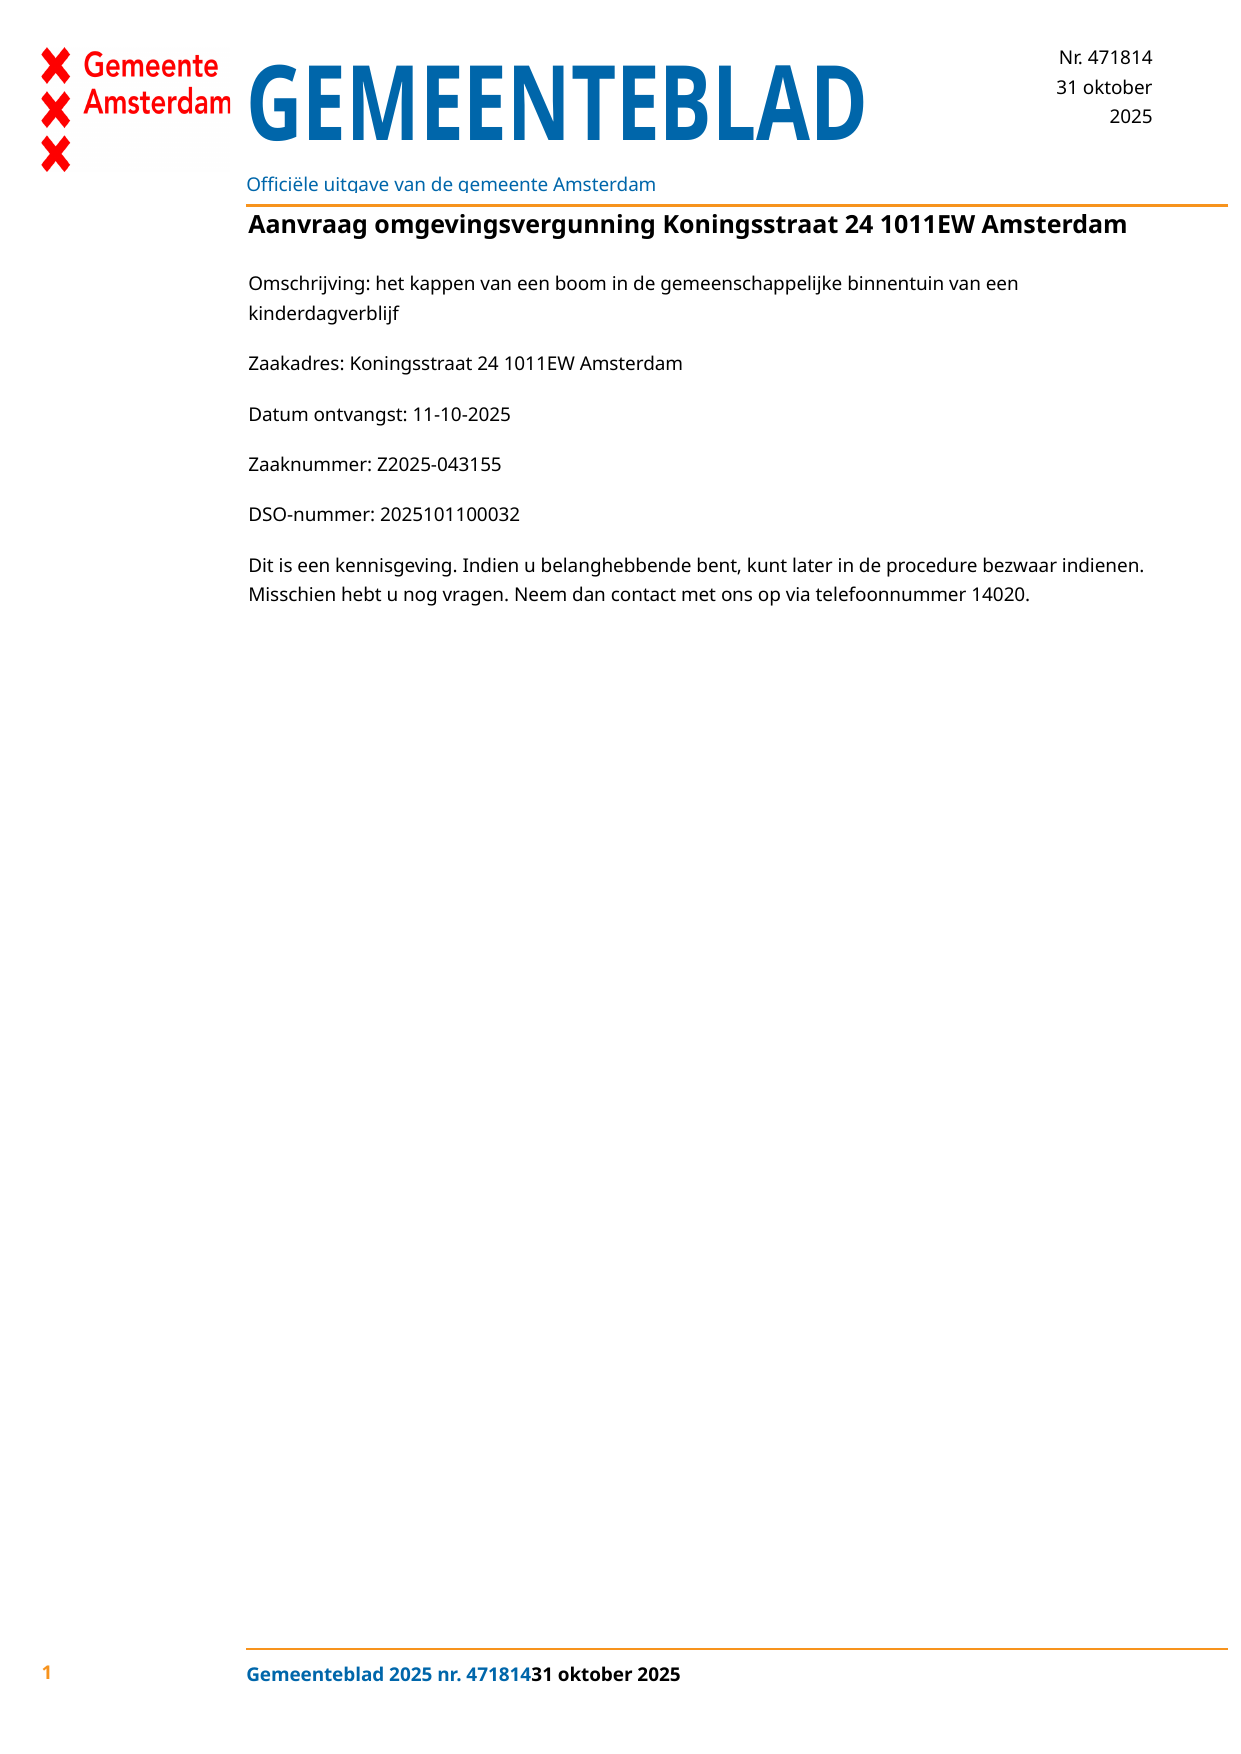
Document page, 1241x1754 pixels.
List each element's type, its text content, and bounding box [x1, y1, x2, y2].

text Zaakadres: Koningsstraat 24 1011EW Amsterdam [248, 350, 1152, 376]
picture [41, 47, 231, 172]
text Dit is een kennisgeving. Indien u belanghebbende bent, kunt later in de procedure bezwaar indienen. Misschien hebt u nog vragen. Neem dan contact met ons op via telefoonnummer 14020. [248, 552, 1152, 607]
text Zaaknummer: Z2025-043155 [248, 451, 1152, 477]
text Datum ontvangst: 11-10-2025 [248, 401, 1152, 426]
text Aanvraag omgevingsvergunning Koningsstraat 24 1011EW Amsterdam [248, 207, 1152, 241]
text Omschrijving: het kappen van een boom in de gemeenschappelijke binnentuin van een kinderdagverblijf [248, 270, 1152, 326]
text DSO-nummer: 2025101100032 [248, 502, 1152, 527]
